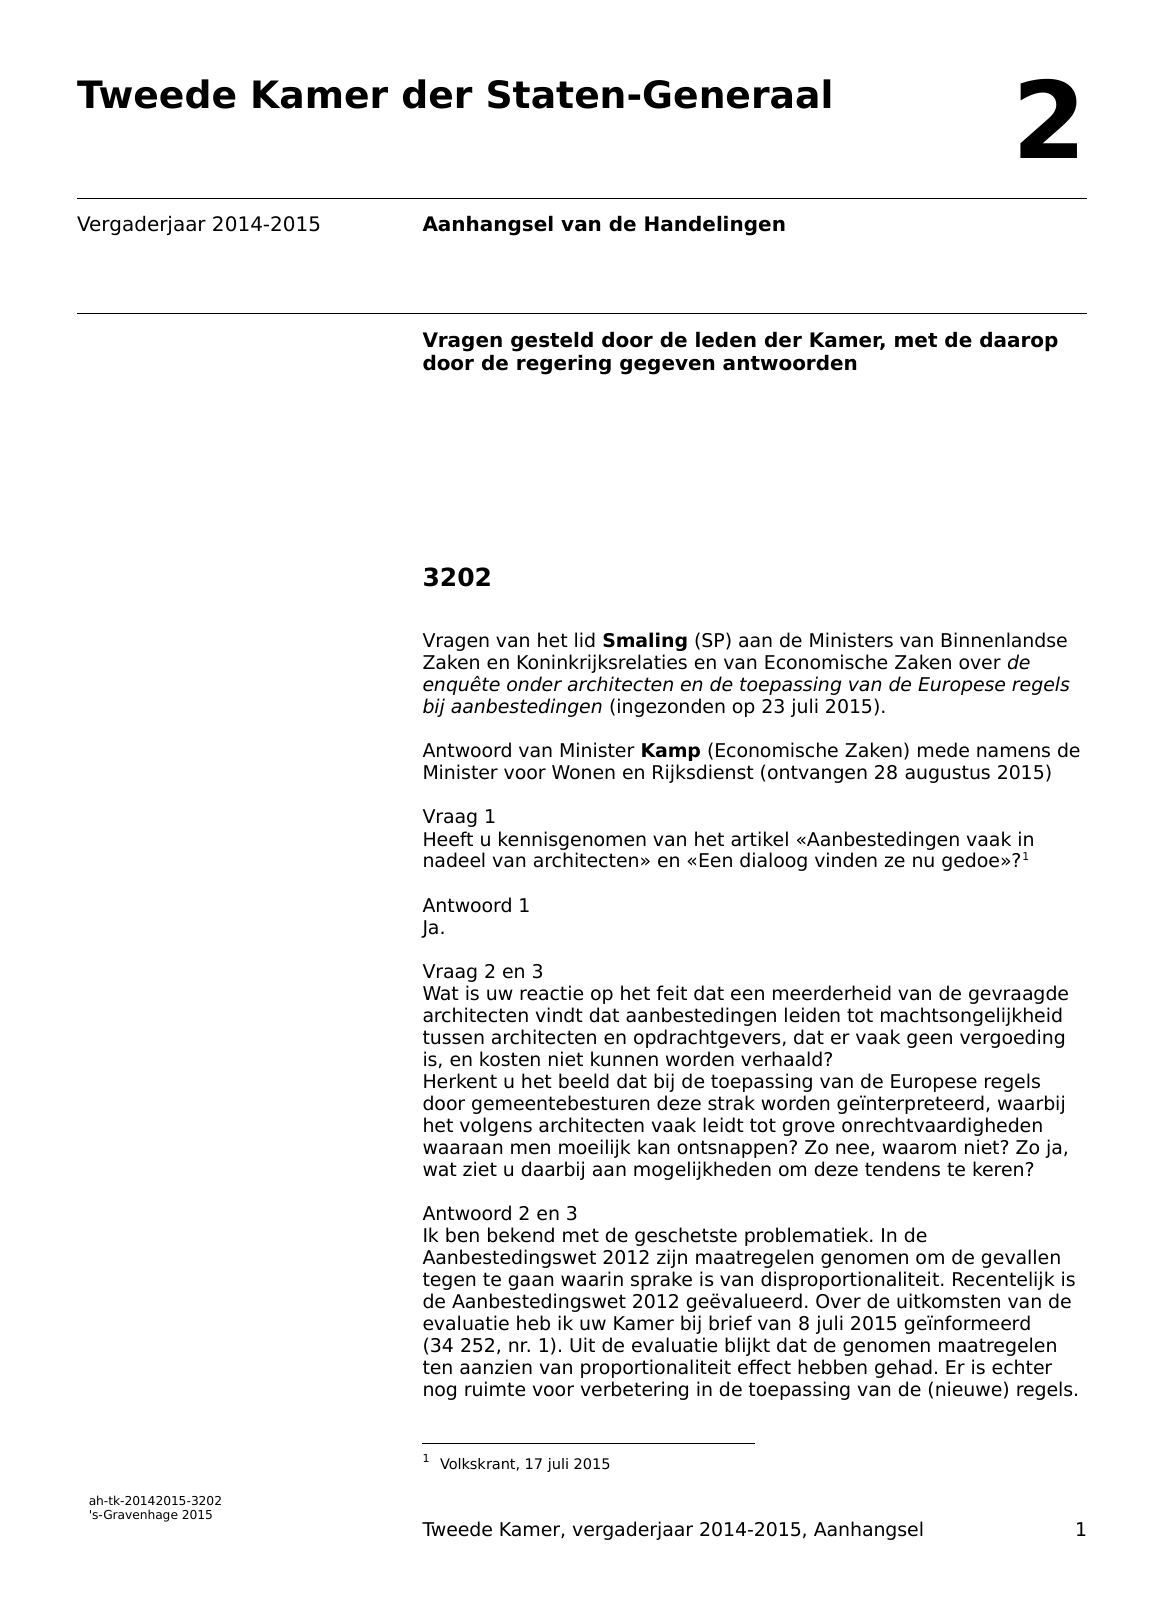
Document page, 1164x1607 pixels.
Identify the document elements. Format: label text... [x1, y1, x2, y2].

text Ja. [422, 917, 1087, 938]
text Antwoord 1 [422, 894, 1087, 917]
text 's-Gravenhage 2015 [88, 1508, 323, 1522]
text Ik ben bekend met de geschetste problematiek. In de Aanbestedingswet 2012 zijn maatregelen genomen om de gevallen tegen te gaan waarin sprake is van disproportionaliteit. Recentelijk is de Aanbestedingswet 2012 geëvalueerd. Over de uitkomsten van de evaluatie heb ik uw Kamer bij brief van 8 juli 2015 geïnformeerd (34 252, nr. 1). Uit de evaluatie blijkt dat de genomen maatregelen ten aanzien van proportionaliteit effect hebben gehad. Er is echter nog ruimte voor verbetering in de toepassing van de (nieuwe) regels. [422, 1225, 1087, 1401]
text 3202 [422, 563, 1087, 592]
table_cell Vragen gesteld door de leden der Kamer, met de daarop door de regering gegeven antwoorden [422, 314, 1087, 375]
text ah-tk-20142015-3202 [88, 1494, 323, 1508]
text Antwoord van Minister Kamp (Economische Zaken) mede namens de Minister voor Wonen en Rijksdienst (ontvangen 28 augustus 2015) [422, 740, 1087, 784]
text Vraag 1 [422, 806, 1087, 828]
table_cell [77, 314, 422, 375]
table_cell Vergaderjaar 2014-2015 [77, 199, 422, 313]
text Vraag 2 en 3 [422, 961, 1087, 983]
text Vragen van het lid Smaling (SP) aan de Ministers van Binnenlandse Zaken en Koninkrijksrelaties en van Economische Zaken over de enquête onder architecten en de toepassing van de Europese regels bij aanbestedingen (ingezonden op 23 juli 2015). [422, 630, 1087, 718]
table_cell Aanhangsel van de Handelingen [422, 199, 1087, 313]
text Volkskrant, 17 juli 2015 [422, 1452, 1087, 1474]
table_header Tweede Kamer der Staten-Generaal [77, 59, 886, 198]
text Wat is uw reactie op het feit dat een meerderheid van de gevraagde architecten vindt dat aanbestedingen leiden tot machtsongelijkheid tussen architecten en opdrachtgevers, dat er vaak geen vergoeding is, en kosten niet kunnen worden verhaald? [422, 983, 1087, 1071]
text Antwoord 2 en 3 [422, 1203, 1087, 1225]
text Heeft u kennisgenomen van het artikel «Aanbestedingen vaak in nadeel van architecten» en «Een dialoog vinden ze nu gedoe»? [422, 828, 1087, 872]
text Herkent u het beeld dat bij de toepassing van de Europese regels door gemeentebesturen deze strak worden geïnterpreteerd, waarbij het volgens architecten vaak leidt tot grove onrechtvaardigheden waaraan men moeilijk kan ontsnappen? Zo nee, waarom niet? Zo ja, wat ziet u daarbij aan mogelijkheden om deze tendens te keren? [422, 1071, 1087, 1181]
table_header 2 [886, 59, 1087, 198]
